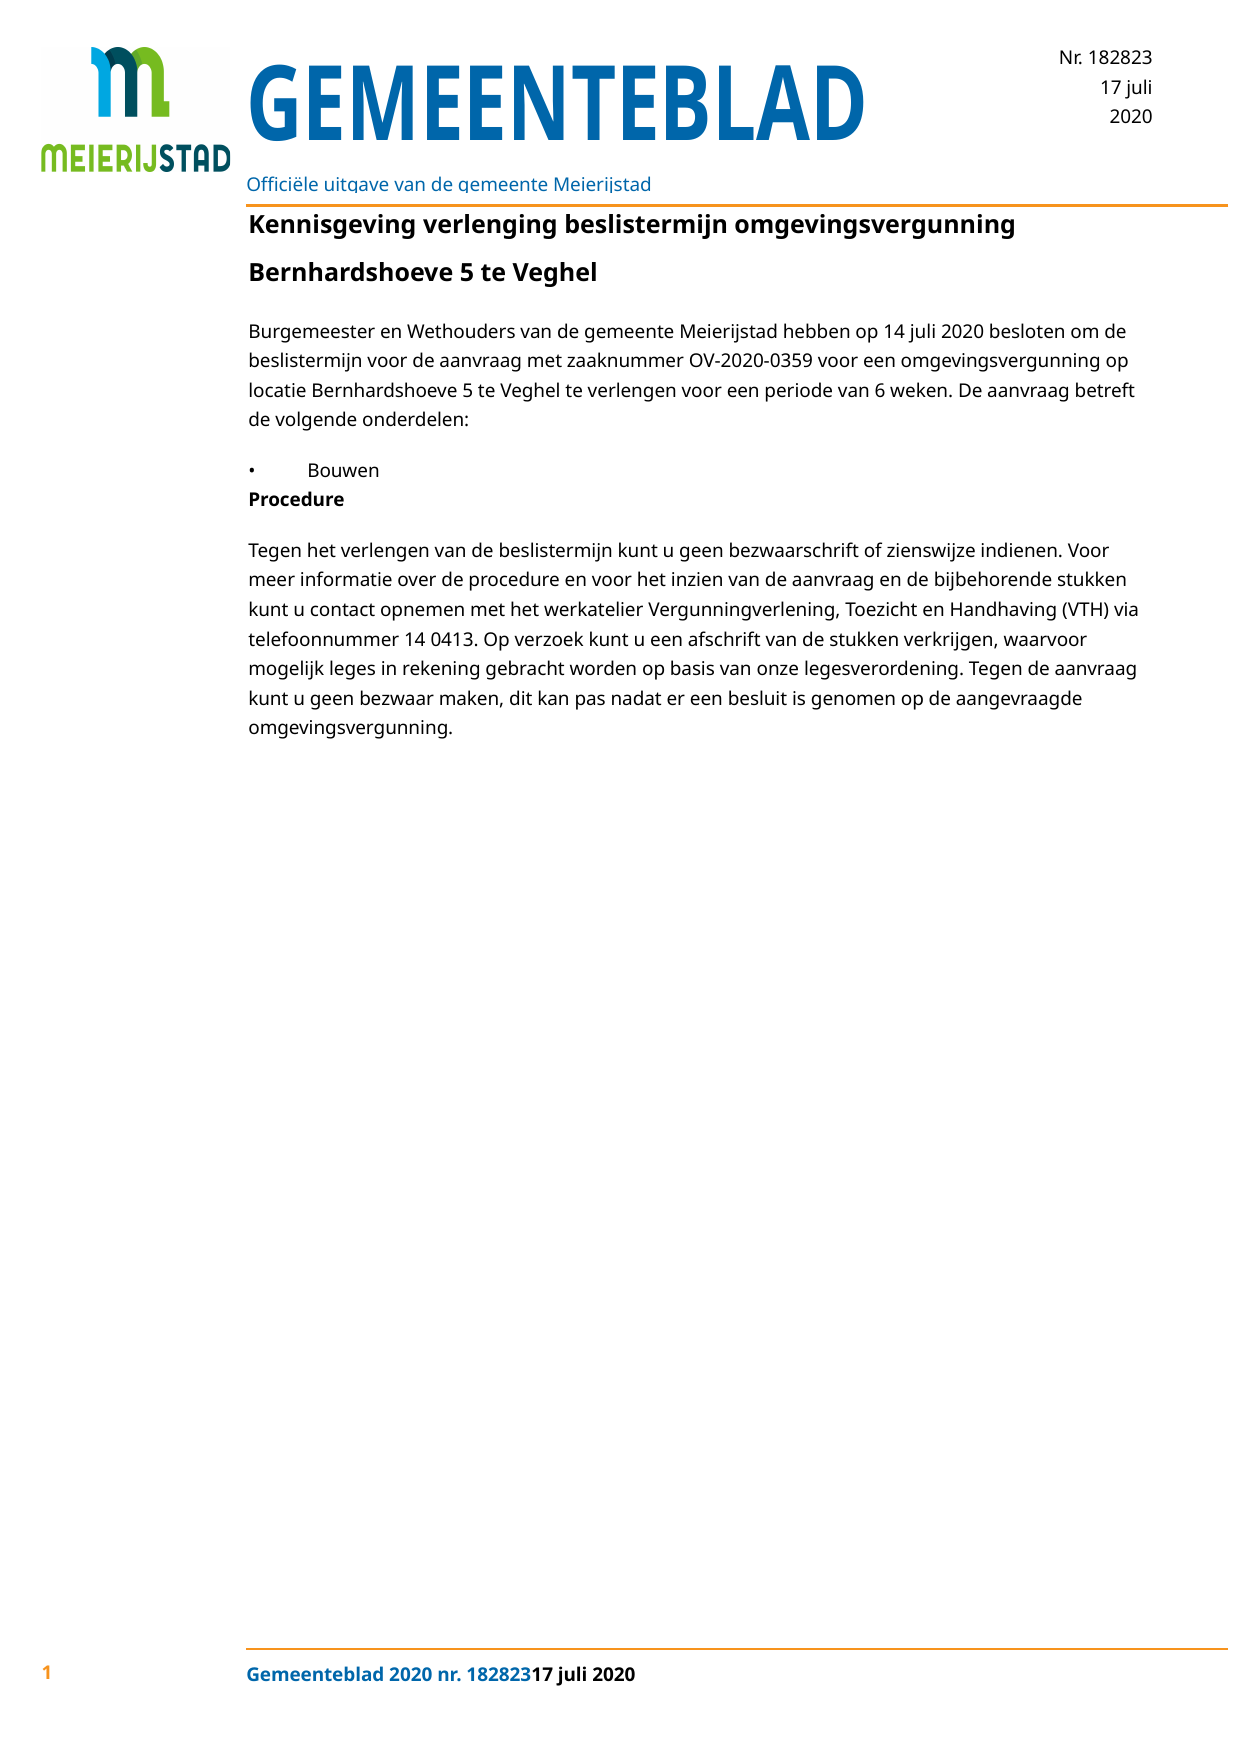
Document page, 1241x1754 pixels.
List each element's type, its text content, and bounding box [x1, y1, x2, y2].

picture [41, 47, 231, 172]
list Bouwen [248, 457, 1152, 483]
text Procedure [248, 487, 1152, 512]
text Tegen het verlengen van de beslistermijn kunt u geen bezwaarschrift of zienswijze indienen. Voor meer informatie over de procedure en voor het inzien van de aanvraag en de bijbehorende stukken kunt u contact opnemen met het werkatelier Vergunningverlening, Toezicht en Handhaving (VTH) via telefoonnummer 14 0413. Op verzoek kunt u een afschrift van de stukken verkrijgen, waarvoor mogelijk leges in rekening gebracht worden op basis van onze legesverordening. Tegen de aanvraag kunt u geen bezwaar maken, dit kan pas nadat er een besluit is genomen op de aangevraagde omgevingsvergunning. [248, 537, 1152, 740]
text Burgemeester en Wethouders van de gemeente Meierijstad hebben op 14 juli 2020 besloten om de beslistermijn voor de aanvraag met zaaknummer OV-2020-0359 voor een omgevingsvergunning op locatie Bernhardshoeve 5 te Veghel te verlengen voor een periode van 6 weken. De aanvraag betreft de volgende onderdelen: [248, 318, 1152, 432]
text Kennisgeving verlenging beslistermijn omgevingsvergunning Bernhardshoeve 5 te Veghel [248, 207, 1152, 288]
